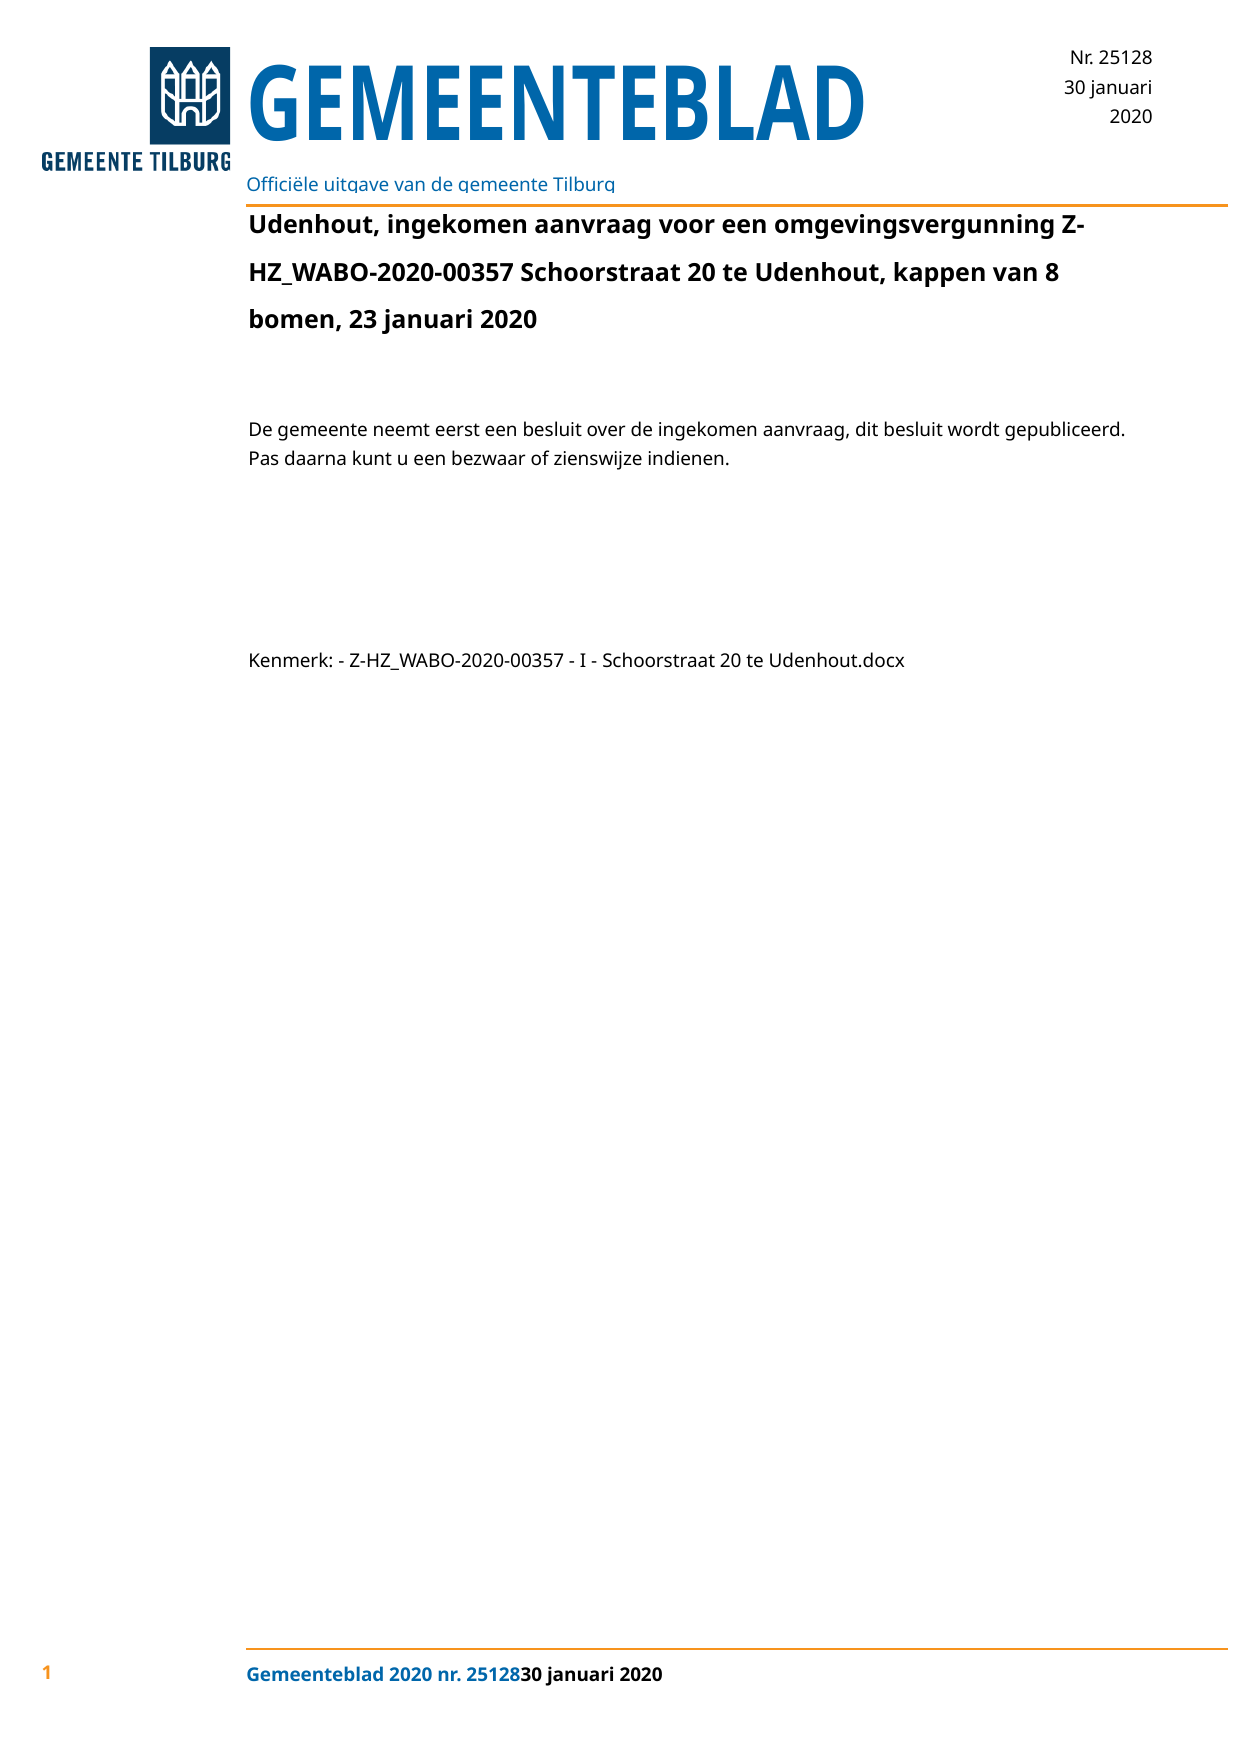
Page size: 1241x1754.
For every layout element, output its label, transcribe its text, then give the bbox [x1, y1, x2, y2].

picture [41, 47, 231, 172]
text Udenhout, ingekomen aanvraag voor een omgevingsvergunning Z-HZ_WABO-2020-00357 Schoorstraat 20 te Udenhout, kappen van 8 bomen, 23 januari 2020 [248, 207, 1152, 336]
text Kenmerk: - Z-HZ_WABO-2020-00357 - I - Schoorstraat 20 te Udenhout.docx [248, 647, 1152, 673]
text De gemeente neemt eerst een besluit over de ingekomen aanvraag, dit besluit wordt gepubliceerd. Pas daarna kunt u een bezwaar of zienswijze indienen. [248, 416, 1152, 471]
